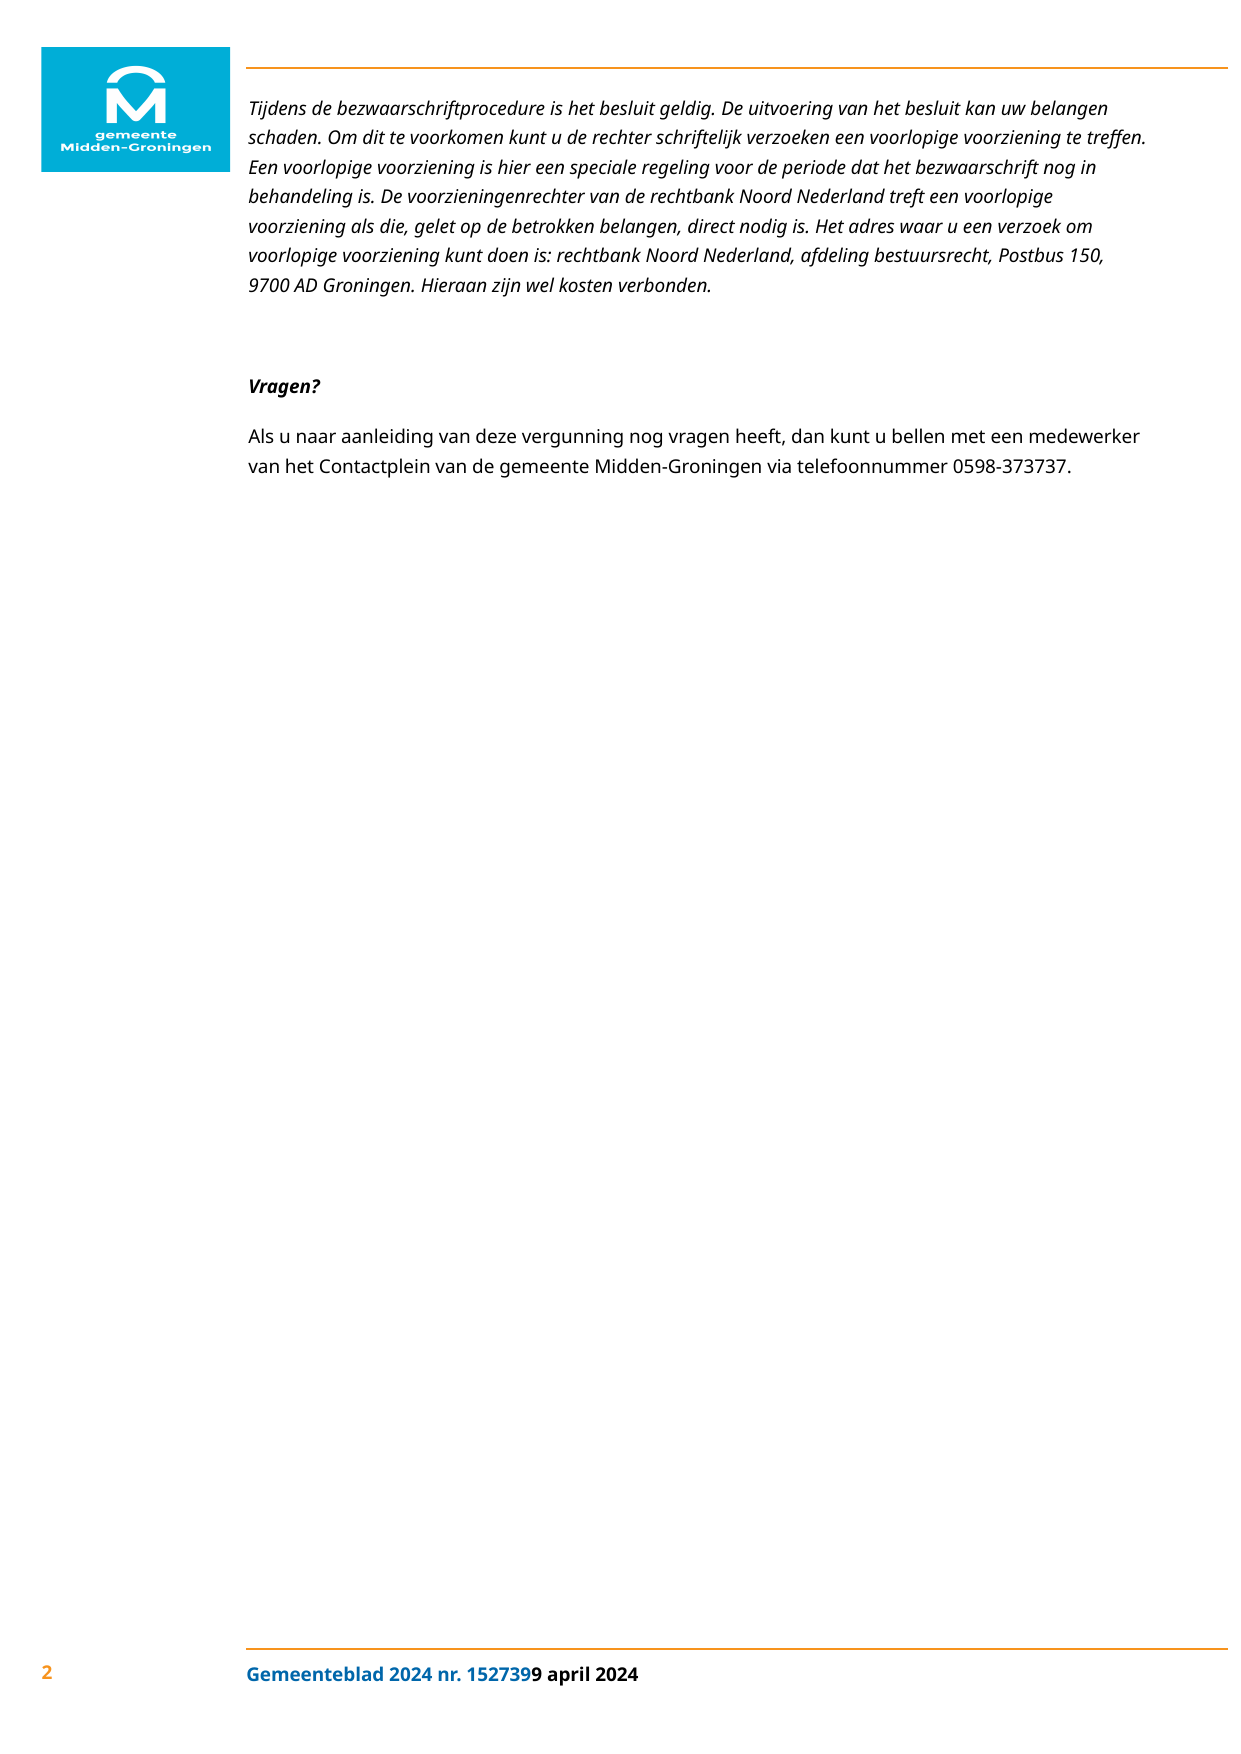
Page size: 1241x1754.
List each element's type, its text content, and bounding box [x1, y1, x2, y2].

text Tijdens de bezwaarschriftprocedure is het besluit geldig. De uitvoering van het besluit kan uw belangen schaden. Om dit te voorkomen kunt u de rechter schriftelijk verzoeken een voorlopige voorziening te treffen. Een voorlopige voorziening is hier een speciale regeling voor de periode dat het bezwaarschrift nog in behandeling is. De voorzieningenrechter van de rechtbank Noord Nederland treft een voorlopige voorziening als die, gelet op de betrokken belangen, direct nodig is. Het adres waar u een verzoek om voorlopige voorziening kunt doen is: rechtbank Noord Nederland, afdeling bestuursrecht, Postbus 150, 9700 AD Groningen. Hieraan zijn wel kosten verbonden. [248, 95, 1152, 298]
text Als u naar aanleiding van deze vergunning nog vragen heeft, dan kunt u bellen met een medewerker van het Contactplein van de gemeente Midden-Groningen via telefoonnummer 0598-373737. [248, 423, 1152, 479]
picture [184, 146, 190, 153]
picture [107, 89, 165, 122]
picture [108, 66, 164, 82]
text Vragen? [248, 373, 1152, 399]
